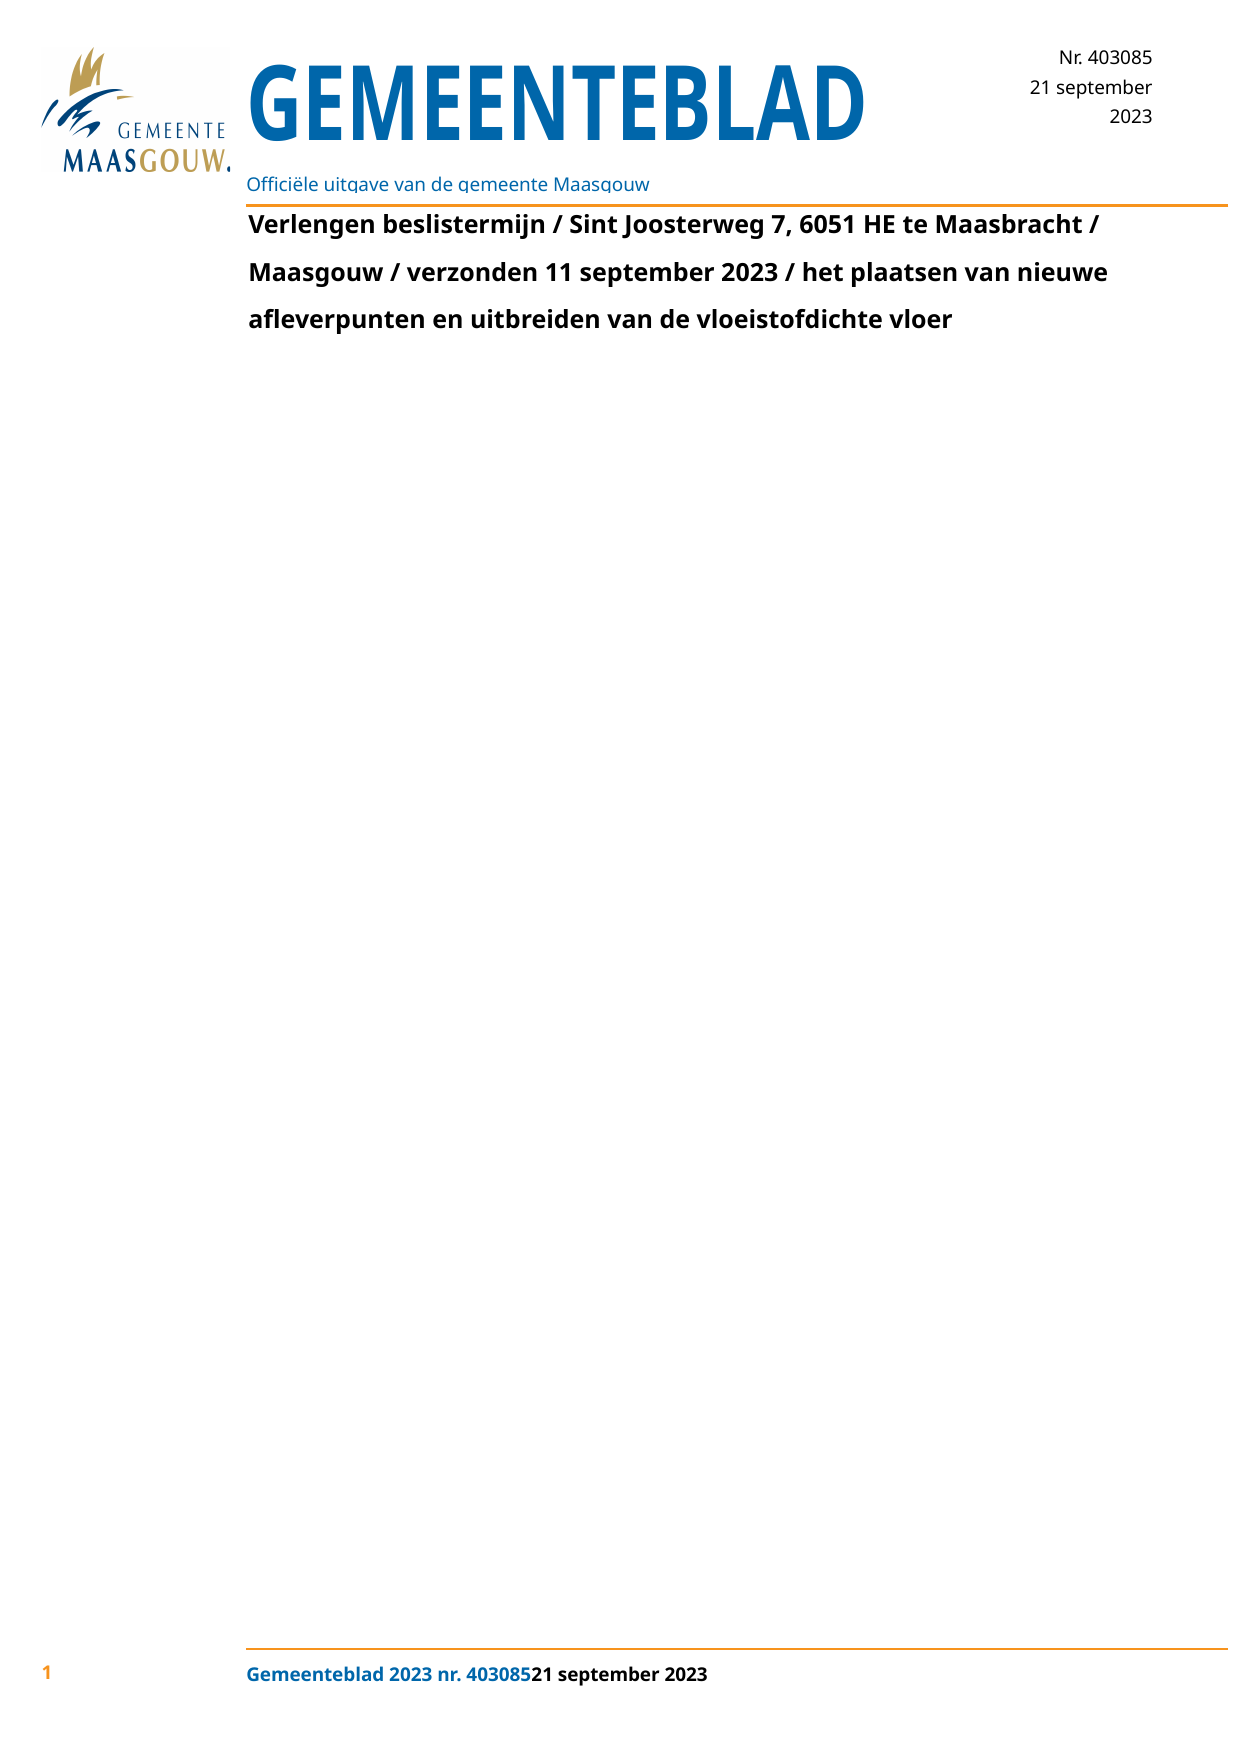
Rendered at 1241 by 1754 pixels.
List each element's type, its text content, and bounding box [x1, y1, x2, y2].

text Verlengen beslistermijn / Sint Joosterweg 7, 6051 HE te Maasbracht / Maasgouw / verzonden 11 september 2023 / het plaatsen van nieuwe afleverpunten en uitbreiden van de vloeistofdichte vloer [248, 207, 1152, 336]
picture [41, 47, 231, 172]
